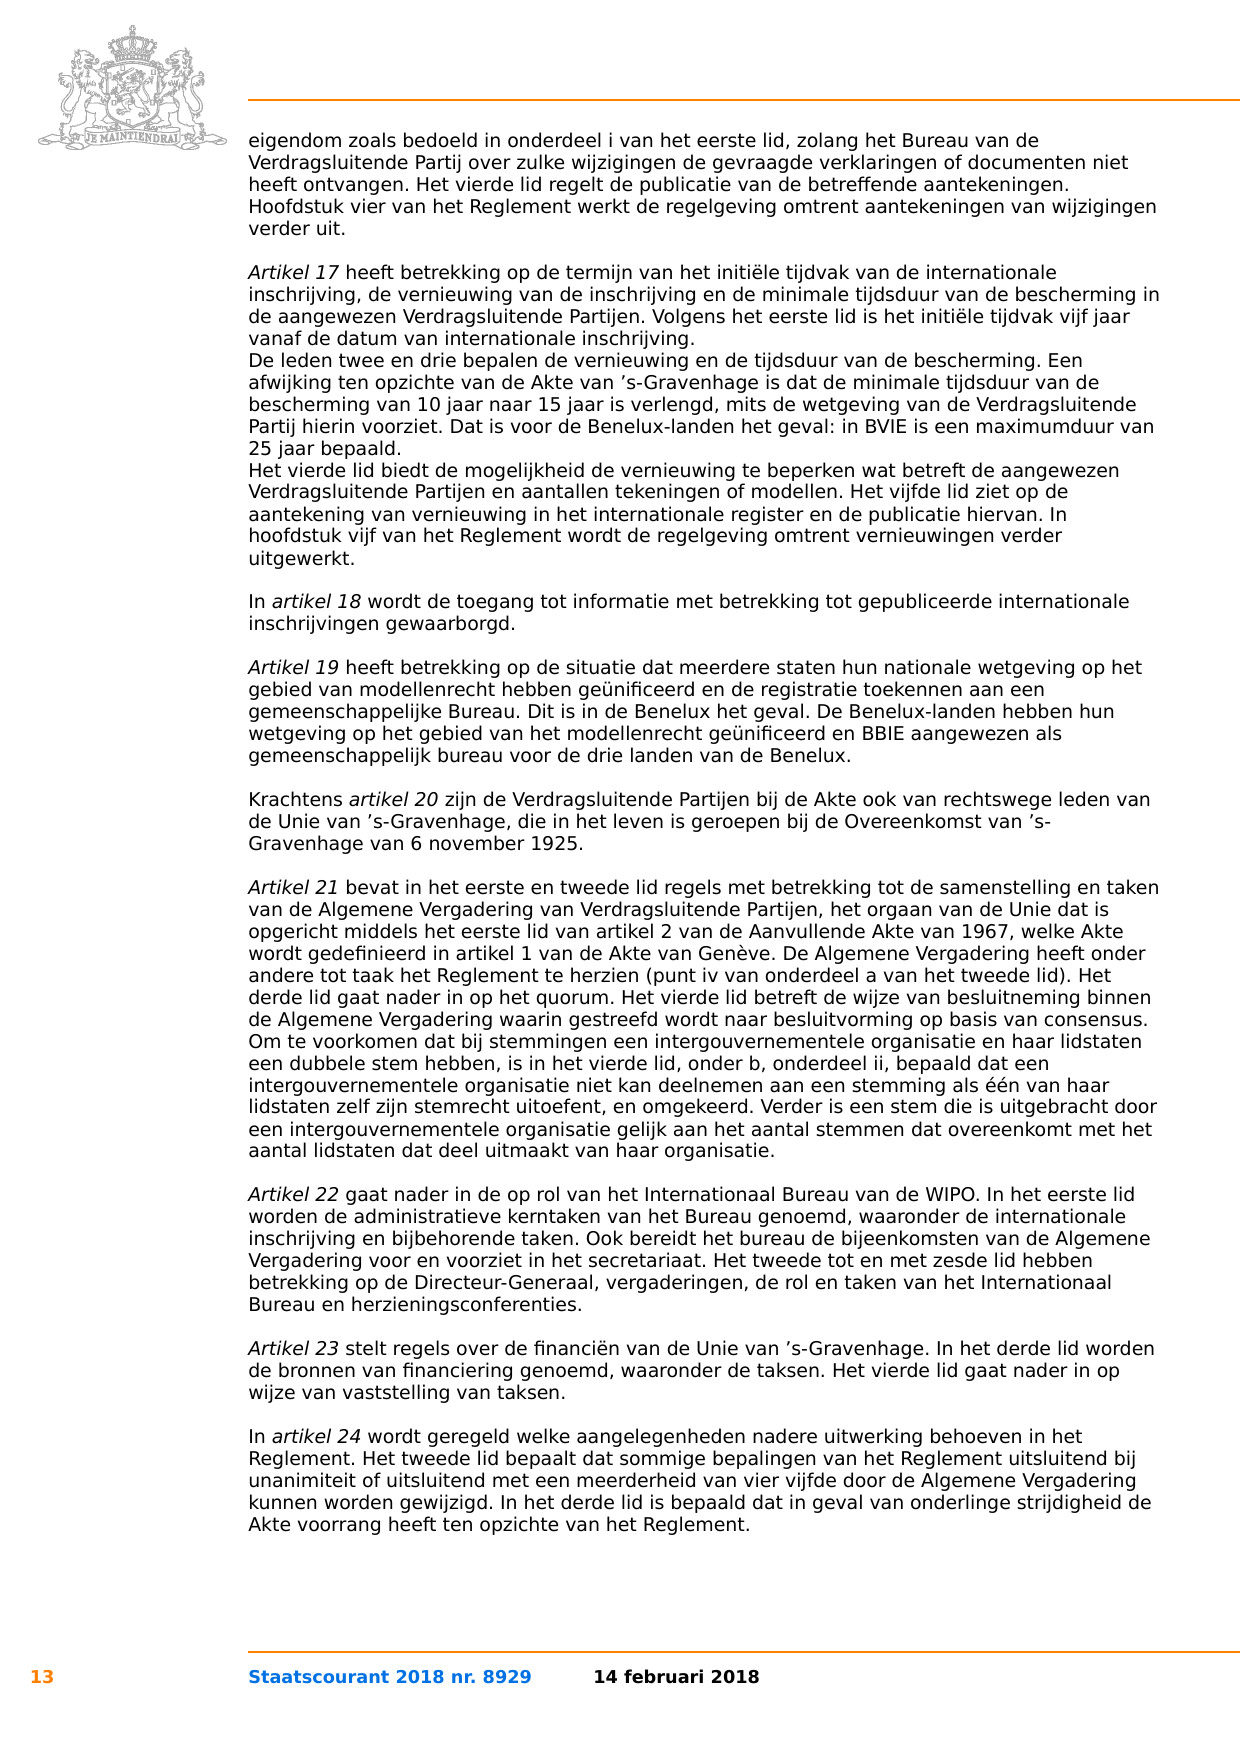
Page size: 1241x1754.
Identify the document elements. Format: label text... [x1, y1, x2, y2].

text Artikel 21 bevat in het eerste en tweede lid regels met betrekking tot de samenstelling en taken van de Algemene Vergadering van Verdragsluitende Partijen, het orgaan van de Unie dat is opgericht middels het eerste lid van artikel 2 van de Aanvullende Akte van 1967, welke Akte wordt gedefinieerd in artikel 1 van de Akte van Genève. De Algemene Vergadering heeft onder andere tot taak het Reglement te herzien (punt iv van onderdeel a van het tweede lid). Het derde lid gaat nader in op het quorum. Het vierde lid betreft de wijze van besluitneming binnen de Algemene Vergadering waarin gestreefd wordt naar besluitvorming op basis van consensus. Om te voorkomen dat bij stemmingen een intergouvernementele organisatie en haar lidstaten een dubbele stem hebben, is in het vierde lid, onder b, onderdeel ii, bepaald dat een intergouvernementele organisatie niet kan deelnemen aan een stemming als één van haar lidstaten zelf zijn stemrecht uitoefent, en omgekeerd. Verder is een stem die is uitgebracht door een intergouvernementele organisatie gelijk aan het aantal stemmen dat overeenkomt met het aantal lidstaten dat deel uitmaakt van haar organisatie. [248, 877, 1163, 1162]
text Artikel 17 heeft betrekking op de termijn van het initiële tijdvak van de internationale inschrijving, de vernieuwing van de inschrijving en de minimale tijdsduur van de bescherming in de aangewezen Verdragsluitende Partijen. Volgens het eerste lid is het initiële tijdvak vijf jaar vanaf de datum van internationale inschrijving. [248, 262, 1163, 349]
picture [38, 25, 227, 150]
text Krachtens artikel 20 zijn de Verdragsluitende Partijen bij de Akte ook van rechtswege leden van de Unie van ’s-Gravenhage, die in het leven is geroepen bij de Overeenkomst van ’s-Gravenhage van 6 november 1925. [248, 789, 1163, 855]
text De leden twee en drie bepalen de vernieuwing en de tijdsduur van de bescherming. Een afwijking ten opzichte van de Akte van ’s-Gravenhage is dat de minimale tijdsduur van de bescherming van 10 jaar naar 15 jaar is verlengd, mits de wetgeving van de Verdragsluitende Partij hierin voorziet. Dat is voor de Benelux-landen het geval: in BVIE is een maximumduur van 25 jaar bepaald. [248, 349, 1163, 459]
text eigendom zoals bedoeld in onderdeel i van het eerste lid, zolang het Bureau van de Verdragsluitende Partij over zulke wijzigingen de gevraagde verklaringen of documenten niet heeft ontvangen. Het vierde lid regelt de publicatie van de betreffende aantekeningen. Hoofdstuk vier van het Reglement werkt de regelgeving omtrent aantekeningen van wijzigingen verder uit. [248, 130, 1163, 240]
text Artikel 22 gaat nader in de op rol van het Internationaal Bureau van de WIPO. In het eerste lid worden de administratieve kerntaken van het Bureau genoemd, waaronder de internationale inschrijving en bijbehorende taken. Ook bereidt het bureau de bijeenkomsten van de Algemene Vergadering voor en voorziet in het secretariaat. Het tweede tot en met zesde lid hebben betrekking op de Directeur-Generaal, vergaderingen, de rol en taken van het Internationaal Bureau en herzieningsconferenties. [248, 1184, 1163, 1316]
text Artikel 23 stelt regels over de financiën van de Unie van ’s-Gravenhage. In het derde lid worden de bronnen van financiering genoemd, waaronder de taksen. Het vierde lid gaat nader in op wijze van vaststelling van taksen. [248, 1338, 1163, 1404]
text In artikel 18 wordt de toegang tot informatie met betrekking tot gepubliceerde internationale inschrijvingen gewaarborgd. [248, 591, 1163, 635]
text In artikel 24 wordt geregeld welke aangelegenheden nadere uitwerking behoeven in het Reglement. Het tweede lid bepaalt dat sommige bepalingen van het Reglement uitsluitend bij unanimiteit of uitsluitend met een meerderheid van vier vijfde door de Algemene Vergadering kunnen worden gewijzigd. In het derde lid is bepaald dat in geval van onderlinge strijdigheid de Akte voorrang heeft ten opzichte van het Reglement. [248, 1426, 1163, 1536]
text Artikel 19 heeft betrekking op de situatie dat meerdere staten hun nationale wetgeving op het gebied van modellenrecht hebben geünificeerd en de registratie toekennen aan een gemeenschappelijke Bureau. Dit is in de Benelux het geval. De Benelux-landen hebben hun wetgeving op het gebied van het modellenrecht geünificeerd en BBIE aangewezen als gemeenschappelijk bureau voor de drie landen van de Benelux. [248, 657, 1163, 767]
text Het vierde lid biedt de mogelijkheid de vernieuwing te beperken wat betreft de aangewezen Verdragsluitende Partijen en aantallen tekeningen of modellen. Het vijfde lid ziet op de aantekening van vernieuwing in het internationale register en de publicatie hiervan. In hoofdstuk vijf van het Reglement wordt de regelgeving omtrent vernieuwingen verder uitgewerkt. [248, 459, 1163, 569]
